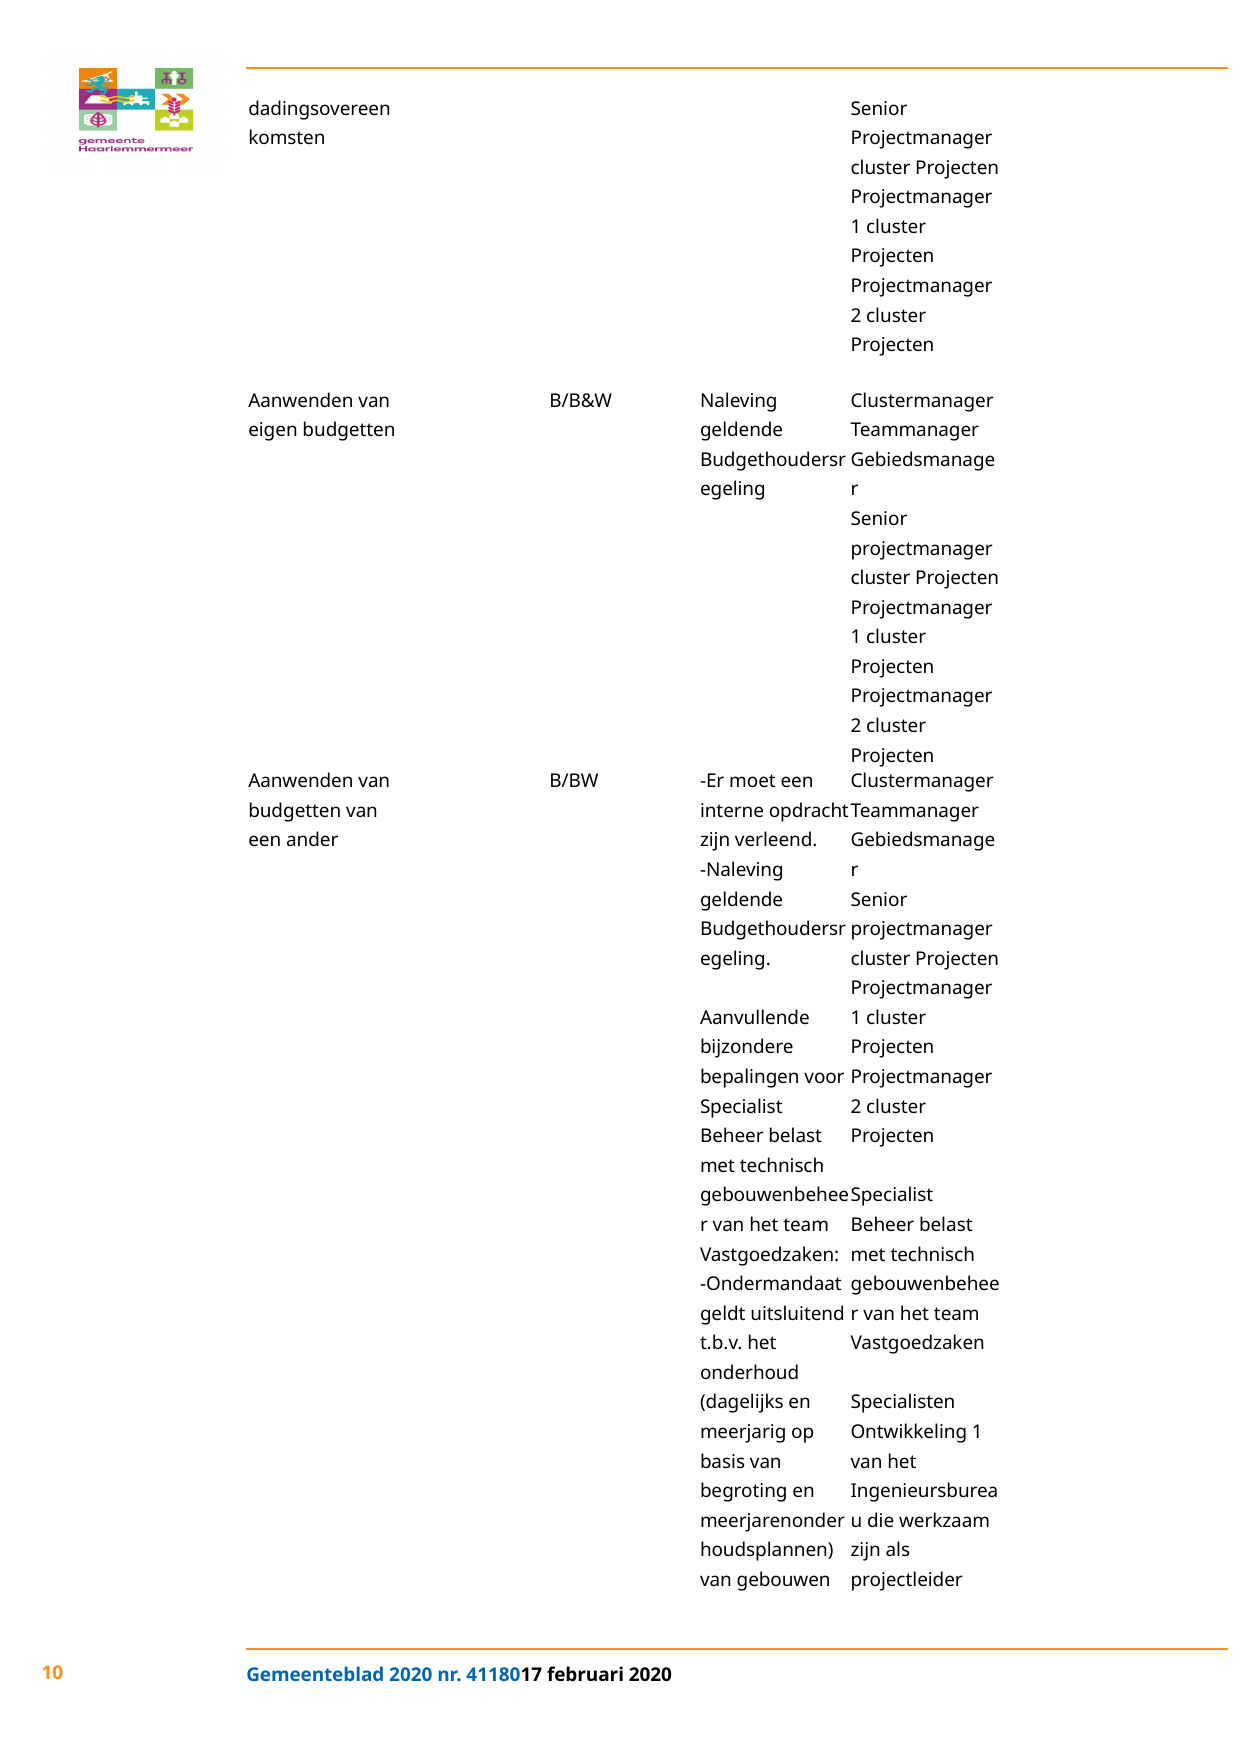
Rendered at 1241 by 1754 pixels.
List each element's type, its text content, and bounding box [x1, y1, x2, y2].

table_cell B/BW [549, 768, 700, 1592]
table_cell [549, 95, 700, 387]
table_cell -Er moet een interne opdracht zijn verleend. -Naleving geldende Budgethoudersregeling. Aanvullende bijzondere bepalingen voor Specialist Beheer belast met technisch gebouwenbeheer van het team Vastgoedzaken: -Ondermandaat geldt uitsluitend t.b.v. het onderhoud (dagelijks en meerjarig op basis van begroting en meerjarenonderhoudsplannen) van gebouwen [700, 768, 850, 1592]
table_cell [399, 768, 549, 1592]
table_cell dadingsovereenkomsten [248, 95, 398, 387]
table_cell [399, 95, 549, 387]
table_cell Aanwenden van eigen budgetten [248, 387, 398, 767]
table_cell [399, 387, 549, 767]
table_cell Clustermanager Teammanager Gebiedsmanager Senior projectmanager cluster Projecten Projectmanager 1 cluster Projecten Projectmanager 2 cluster Projecten Specialist Beheer belast met technisch gebouwenbeheer van het team Vastgoedzaken Specialisten Ontwikkeling 1 van het Ingenieursbureau die werkzaam zijn als projectleider [850, 768, 1001, 1592]
table_cell [700, 95, 850, 387]
picture [41, 47, 231, 172]
table_cell Senior Projectmanager cluster Projecten Projectmanager 1 cluster Projecten Projectmanager 2 cluster Projecten [850, 95, 1001, 387]
table_cell B/B&W [549, 387, 700, 767]
table_cell Clustermanager Teammanager Gebiedsmanager Senior projectmanager cluster Projecten Projectmanager 1 cluster Projecten Projectmanager 2 cluster Projecten [850, 387, 1001, 767]
table_cell Aanwenden van budgetten van een ander [248, 768, 398, 1592]
table_cell Naleving geldende Budgethoudersregeling [700, 387, 850, 767]
